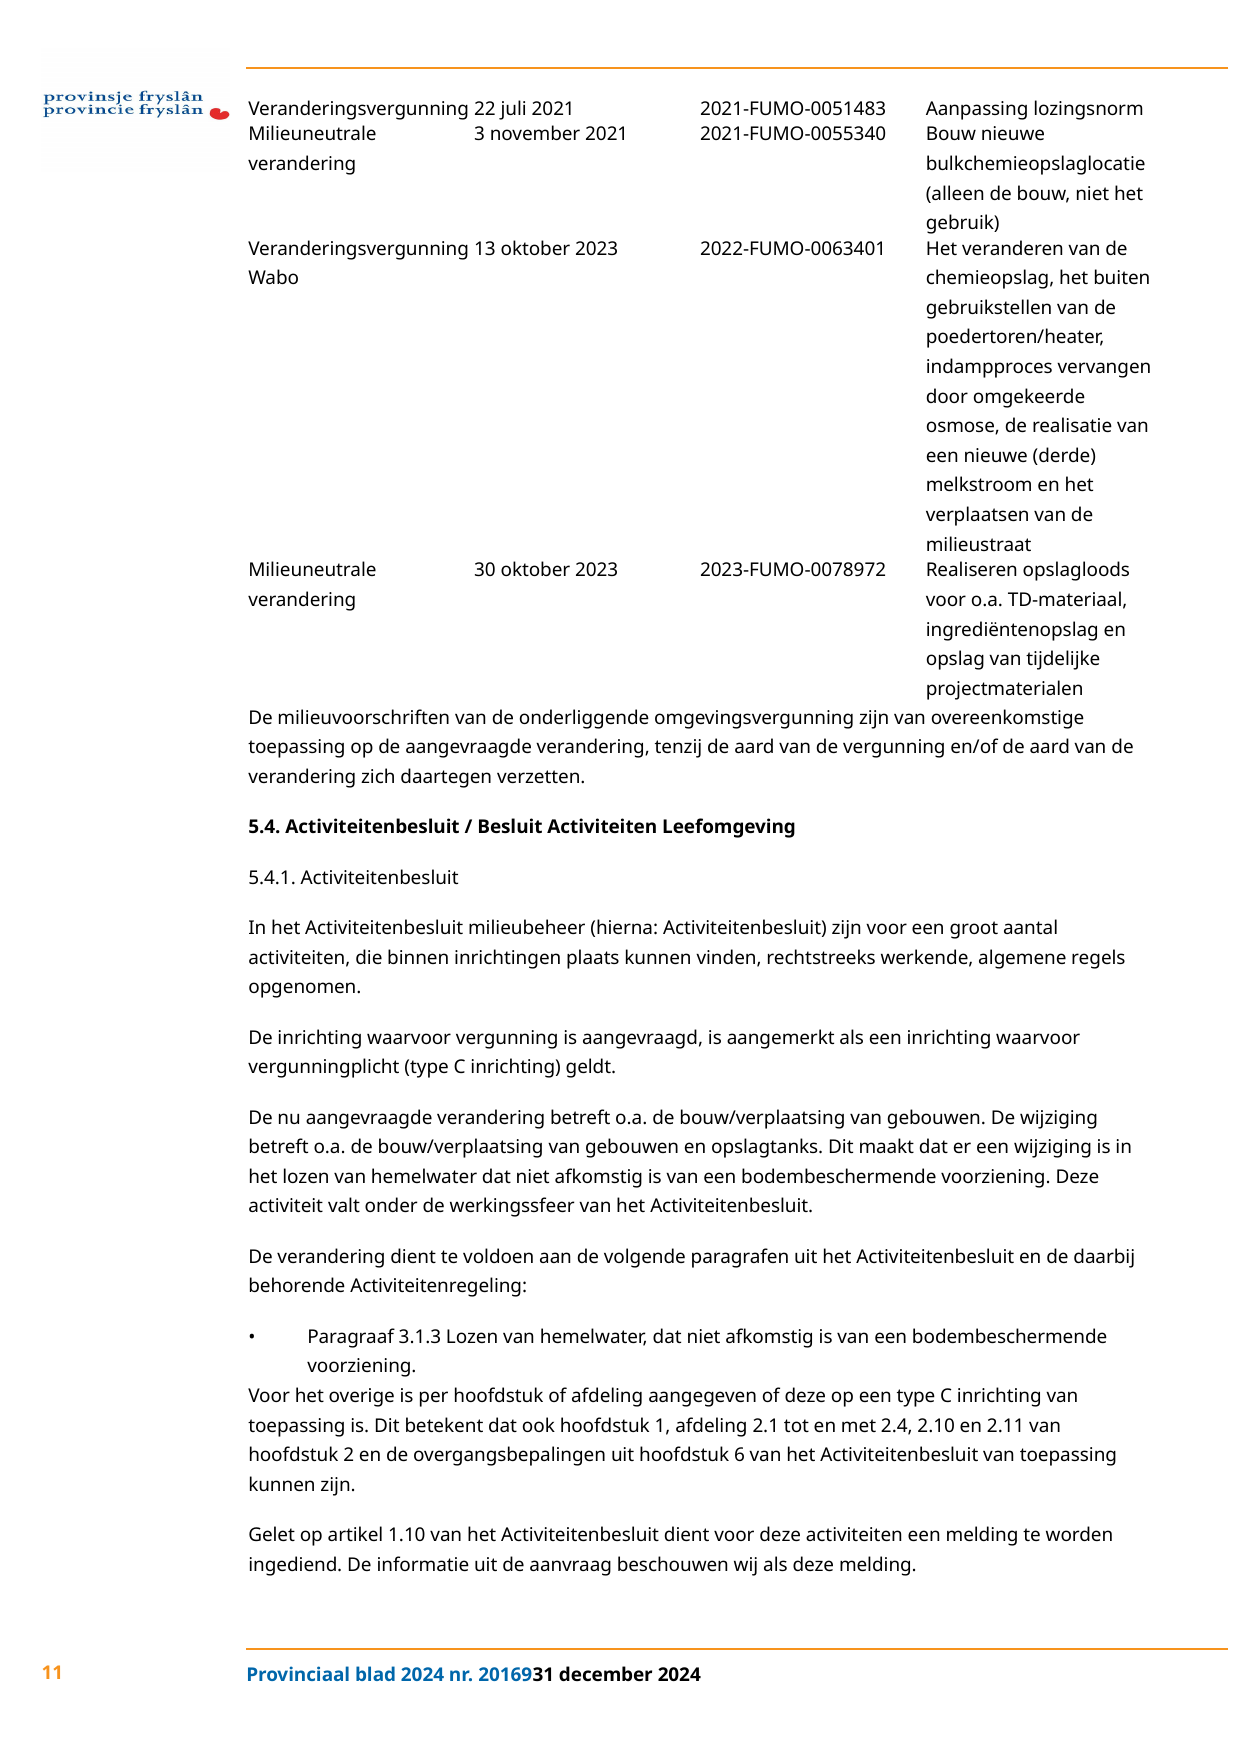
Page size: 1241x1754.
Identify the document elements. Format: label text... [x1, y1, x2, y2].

table_cell 2021-FUMO-0051483 [700, 95, 926, 121]
table_cell 22 juli 2021 [474, 95, 700, 121]
table_cell Bouw nieuwe bulkchemieopslaglocatie (alleen de bouw, niet het gebruik) [926, 121, 1152, 235]
text In het Activiteitenbesluit milieubeheer (hierna: Activiteitenbesluit) zijn voor een groot aantal activiteiten, die binnen inrichtingen plaats kunnen vinden, rechtstreeks werkende, algemene regels opgenomen. [248, 914, 1152, 999]
table_cell Veranderingsvergunning Wabo [248, 235, 474, 557]
table_cell Milieuneutrale verandering [248, 557, 474, 701]
list Paragraaf 3.1.3 Lozen van hemelwater, dat niet afkomstig is van een bodembeschermende voorziening. [248, 1323, 1152, 1378]
table_cell Het veranderen van de chemieopslag, het buiten gebruikstellen van de poedertoren/heater, indampproces vervangen door omgekeerde osmose, de realisatie van een nieuwe (derde) melkstroom en het verplaatsen van de milieustraat [926, 235, 1152, 557]
table_cell Milieuneutrale verandering [248, 121, 474, 235]
table_cell 3 november 2021 [474, 121, 700, 235]
text De milieuvoorschriften van de onderliggende omgevingsvergunning zijn van overeenkomstige toepassing op de aangevraagde verandering, tenzij de aard van de vergunning en/of de aard van de verandering zich daartegen verzetten. [248, 704, 1152, 789]
table_cell 2021-FUMO-0055340 [700, 121, 926, 235]
table_cell 13 oktober 2023 [474, 235, 700, 557]
text De nu aangevraagde verandering betreft o.a. de bouw/verplaatsing van gebouwen. De wijziging betreft o.a. de bouw/verplaatsing van gebouwen en opslagtanks. Dit maakt dat er een wijziging is in het lozen van hemelwater dat niet afkomstig is van een bodembeschermende voorziening. Deze activiteit valt onder de werkingssfeer van het Activiteitenbesluit. [248, 1104, 1152, 1218]
text Gelet op artikel 1.10 van het Activiteitenbesluit dient voor deze activiteiten een melding te worden ingediend. De informatie uit de aanvraag beschouwen wij als deze melding. [248, 1521, 1152, 1577]
text 5.4. Activiteitenbesluit / Besluit Activiteiten Leefomgeving [248, 813, 1152, 839]
text 5.4.1. Activiteitenbesluit [248, 864, 1152, 889]
table_cell Veranderingsvergunning [248, 95, 474, 121]
table_cell 2023-FUMO-0078972 [700, 557, 926, 701]
text Voor het overige is per hoofdstuk of afdeling aangegeven of deze op een type C inrichting van toepassing is. Dit betekent dat ook hoofdstuk 1, afdeling 2.1 tot en met 2.4, 2.10 en 2.11 van hoofdstuk 2 en de overgangsbepalingen uit hoofdstuk 6 van het Activiteitenbesluit van toepassing kunnen zijn. [248, 1382, 1152, 1497]
text De verandering dient te voldoen aan de volgende paragrafen uit het Activiteitenbesluit en de daarbij behorende Activiteitenregeling: [248, 1243, 1152, 1298]
table_cell Realiseren opslagloods voor o.a. TD-materiaal, ingrediëntenopslag en opslag van tijdelijke projectmaterialen [926, 557, 1152, 701]
table_cell 2022-FUMO-0063401 [700, 235, 926, 557]
table_cell 30 oktober 2023 [474, 557, 700, 701]
table_cell Aanpassing lozingsnorm [926, 95, 1152, 121]
text De inrichting waarvoor vergunning is aangevraagd, is aangemerkt als een inrichting waarvoor vergunningplicht (type C inrichting) geldt. [248, 1024, 1152, 1079]
picture [41, 47, 231, 172]
